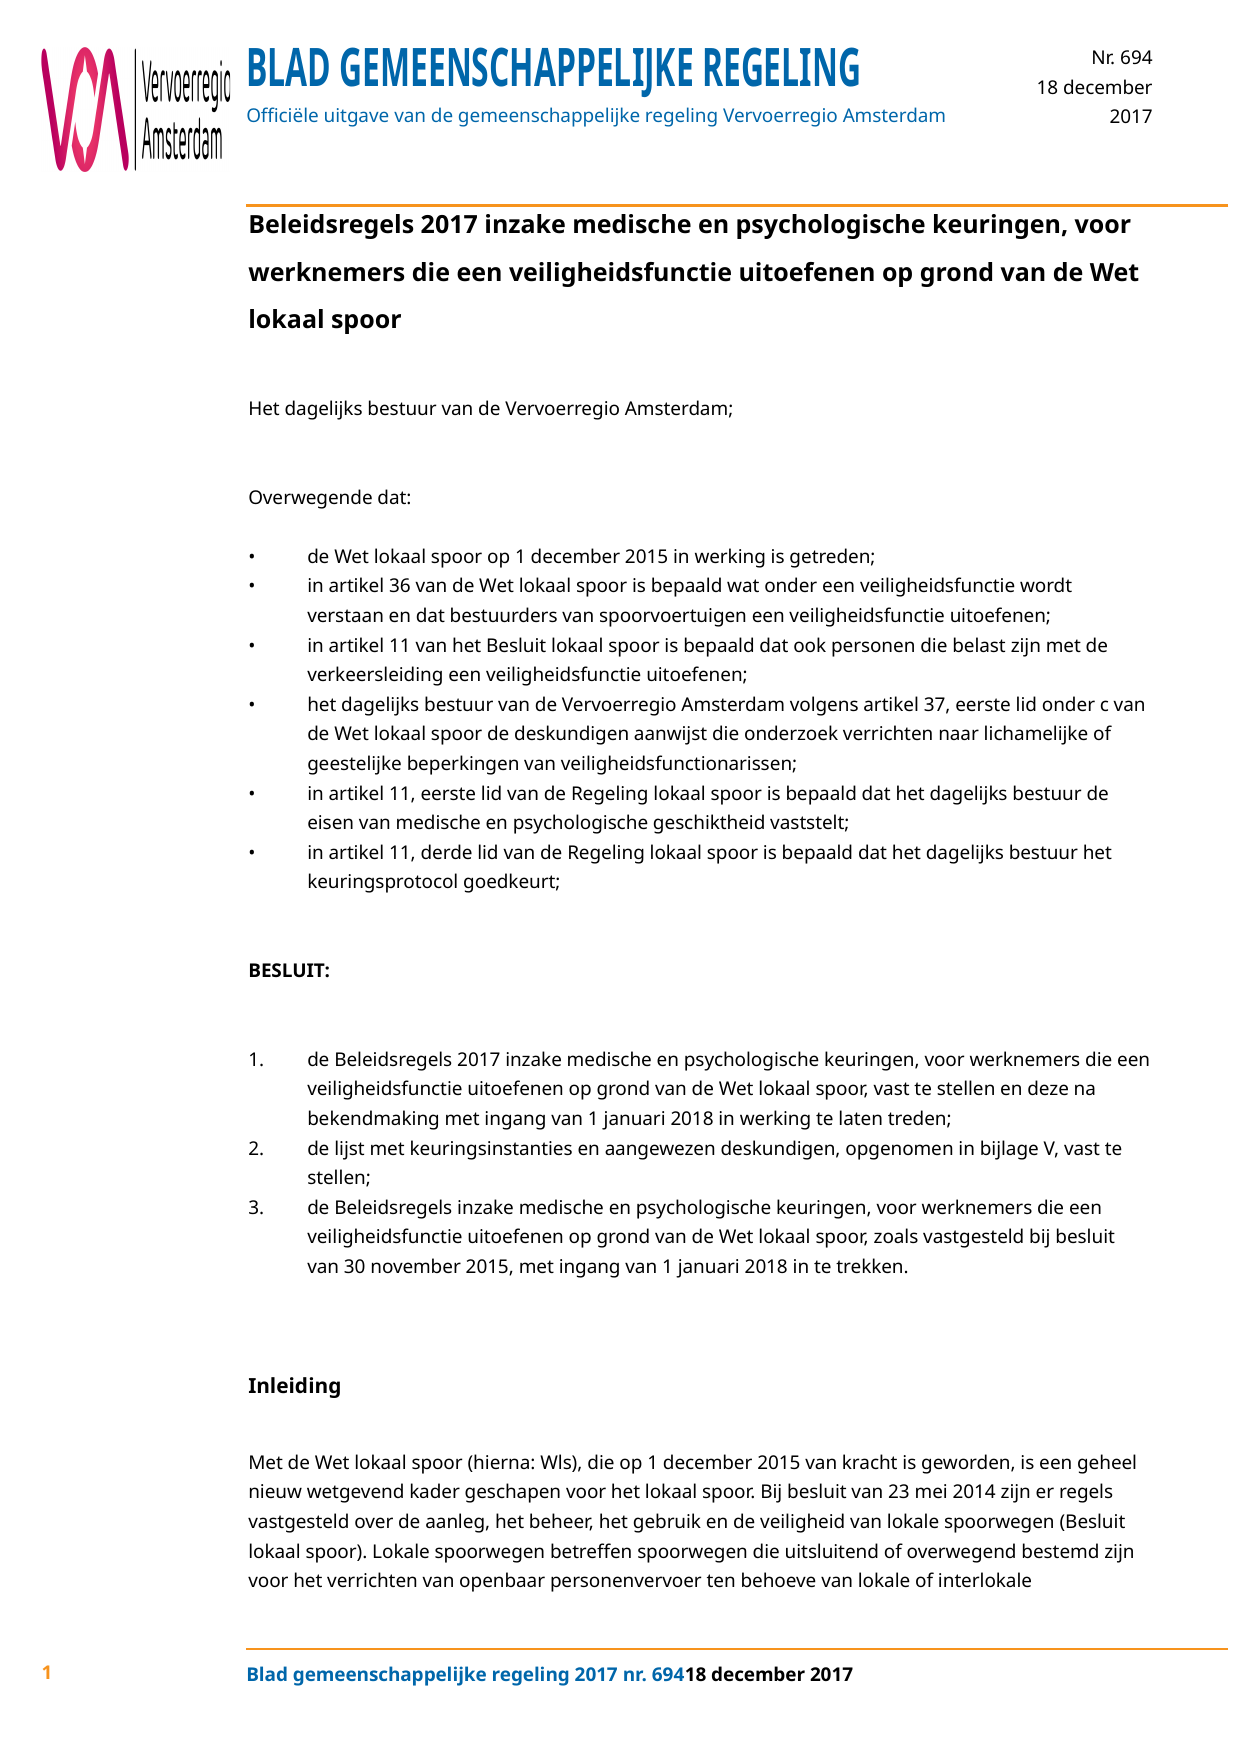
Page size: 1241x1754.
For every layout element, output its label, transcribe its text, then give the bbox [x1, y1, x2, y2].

text Overwegende dat: [248, 484, 1152, 509]
list het dagelijks bestuur van de Vervoerregio Amsterdam volgens artikel 37, eerste lid onder c van de Wet lokaal spoor de deskundigen aanwijst die onderzoek verrichten naar lichamelijke of geestelijke beperkingen van veiligheidsfunctionarissen; [248, 691, 1152, 776]
list de lijst met keuringsinstanties en aangewezen deskundigen, opgenomen in bijlage V, vast te stellen; [248, 1135, 1152, 1190]
list in artikel 36 van de Wet lokaal spoor is bepaald wat onder een veiligheidsfunctie wordt verstaan en dat bestuurders van spoorvoertuigen een veiligheidsfunctie uitoefenen; [248, 573, 1152, 628]
text Met de Wet lokaal spoor (hierna: Wls), die op 1 december 2015 van kracht is geworden, is een geheel nieuw wetgevend kader geschapen voor het lokaal spoor. Bij besluit van 23 mei 2014 zijn er regels vastgesteld over de aanleg, het beheer, het gebruik en de veiligheid van lokale spoorwegen (Besluit lokaal spoor). Lokale spoorwegen betreffen spoorwegen die uitsluitend of overwegend bestemd zijn voor het verrichten van openbaar personenvervoer ten behoeve van lokale of interlokale [248, 1449, 1152, 1593]
text Beleidsregels 2017 inzake medische en psychologische keuringen, voor werknemers die een veiligheidsfunctie uitoefenen op grond van de Wet lokaal spoor [248, 207, 1152, 336]
text Het dagelijks bestuur van de Vervoerregio Amsterdam; [248, 395, 1152, 421]
list de Beleidsregels 2017 inzake medische en psychologische keuringen, voor werknemers die een veiligheidsfunctie uitoefenen op grond van de Wet lokaal spoor, vast te stellen en deze na bekendmaking met ingang van 1 januari 2018 in werking te laten treden; [248, 1046, 1152, 1131]
text Inleiding [248, 1371, 1152, 1400]
list in artikel 11, eerste lid van de Regeling lokaal spoor is bepaald dat het dagelijks bestuur de eisen van medische en psychologische geschiktheid vaststelt; [248, 780, 1152, 835]
list de Beleidsregels inzake medische en psychologische keuringen, voor werknemers die een veiligheidsfunctie uitoefenen op grond van de Wet lokaal spoor, zoals vastgesteld bij besluit van 30 november 2015, met ingang van 1 januari 2018 in te trekken. [248, 1194, 1152, 1279]
text BESLUIT: [248, 957, 1152, 983]
list in artikel 11, derde lid van de Regeling lokaal spoor is bepaald dat het dagelijks bestuur het keuringsprotocol goedkeurt; [248, 839, 1152, 894]
list in artikel 11 van het Besluit lokaal spoor is bepaald dat ook personen die belast zijn met de verkeersleiding een veiligheidsfunctie uitoefenen; [248, 632, 1152, 687]
list de Wet lokaal spoor op 1 december 2015 in werking is getreden; [248, 543, 1152, 569]
picture [41, 47, 231, 172]
